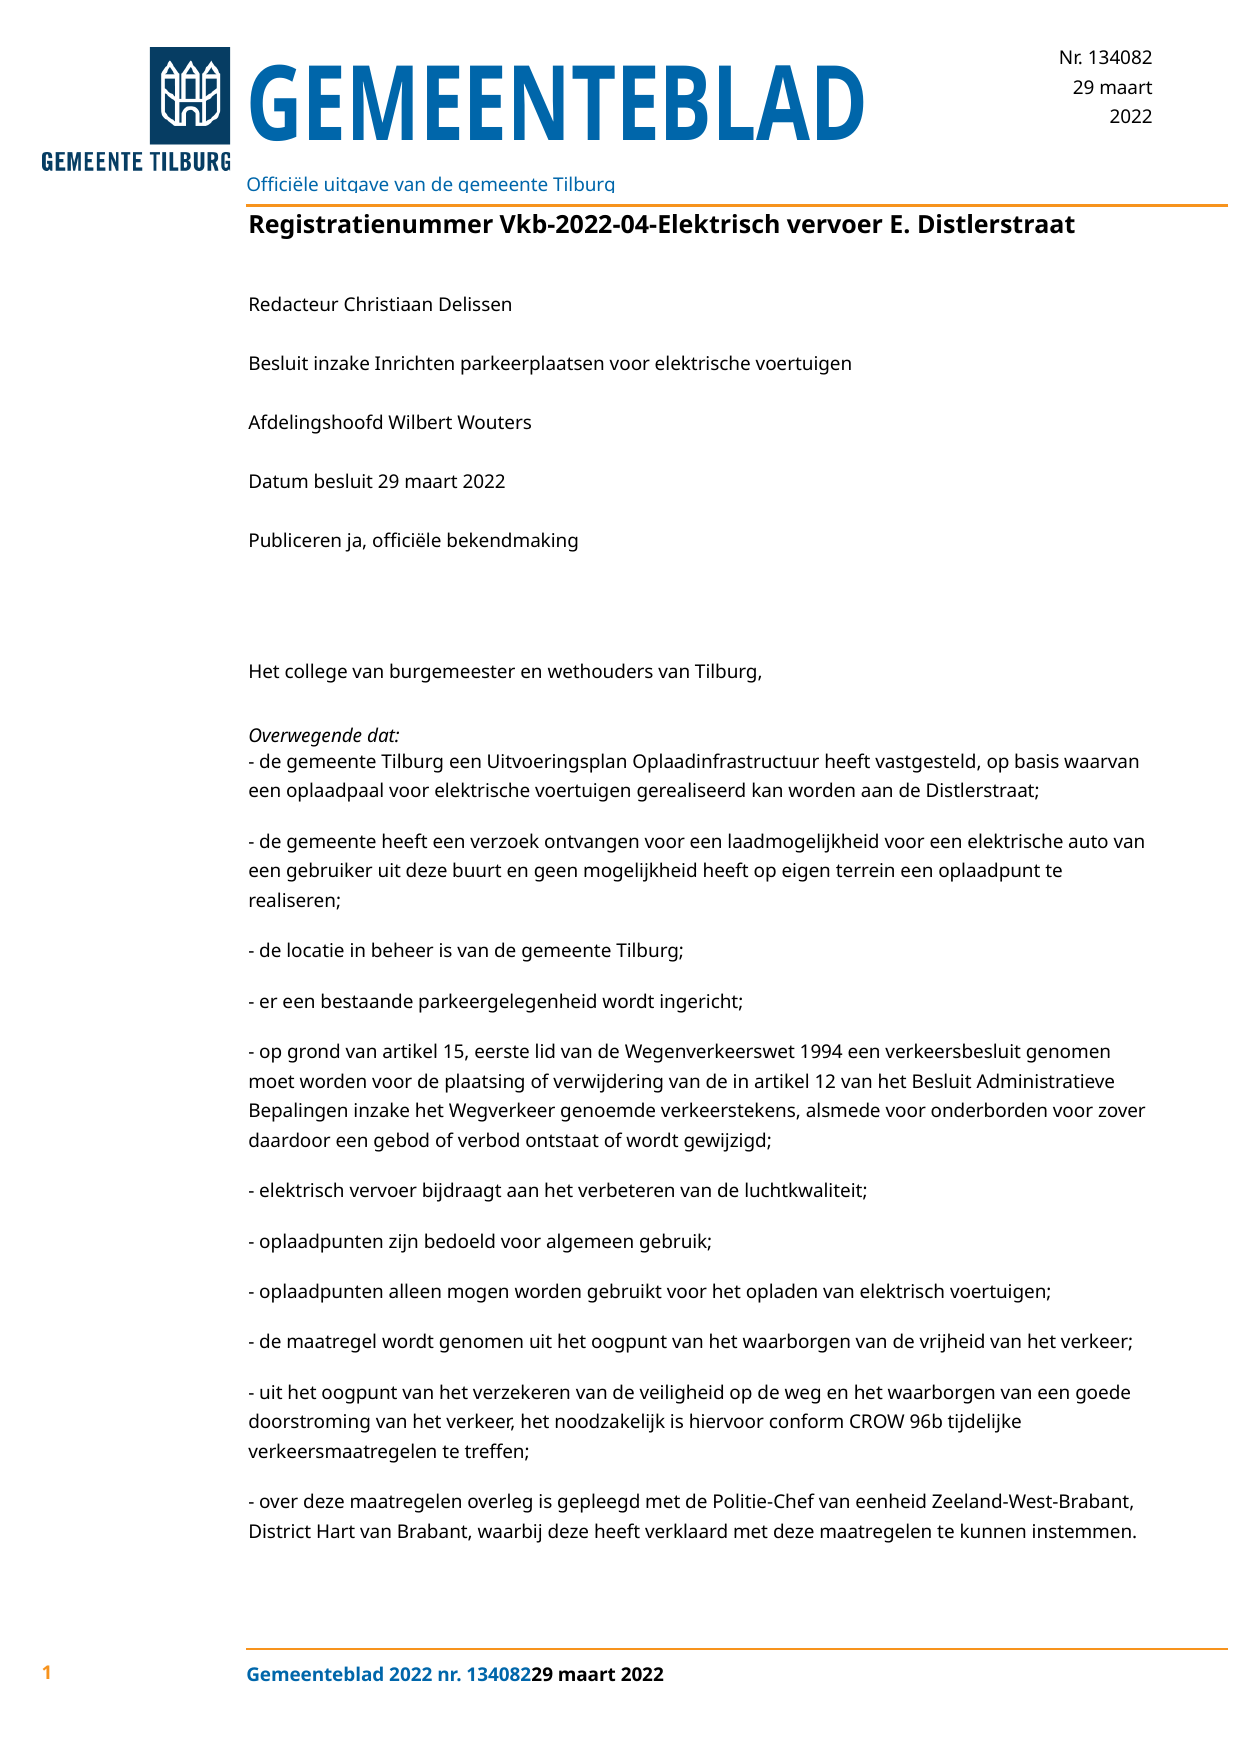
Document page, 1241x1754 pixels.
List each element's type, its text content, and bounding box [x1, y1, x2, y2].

picture [41, 47, 231, 172]
text - er een bestaande parkeergelegenheid wordt ingericht; [248, 988, 1152, 1013]
text - oplaadpunten alleen mogen worden gebruikt voor het opladen van elektrisch voertuigen; [248, 1278, 1152, 1304]
text - over deze maatregelen overleg is gepleegd met de Politie-Chef van eenheid Zeeland-West-Brabant, District Hart van Brabant, waarbij deze heeft verklaard met deze maatregelen te kunnen instemmen. [248, 1489, 1152, 1544]
text Afdelingshoofd Wilbert Wouters [248, 409, 1152, 435]
text Redacteur Christiaan Delissen [248, 291, 1152, 317]
text Het college van burgemeester en wethouders van Tilburg, [248, 658, 1152, 684]
text - elektrisch vervoer bijdraagt aan het verbeteren van de luchtkwaliteit; [248, 1177, 1152, 1203]
text Datum besluit 29 maart 2022 [248, 468, 1152, 494]
text Overwegende dat: [248, 722, 1152, 748]
text - de gemeente heeft een verzoek ontvangen voor een laadmogelijkheid voor een elektrische auto van een gebruiker uit deze buurt en geen mogelijkheid heeft op eigen terrein een oplaadpunt te realiseren; [248, 828, 1152, 913]
text - de locatie in beheer is van de gemeente Tilburg; [248, 937, 1152, 963]
text - de maatregel wordt genomen uit het oogpunt van het waarborgen van de vrijheid van het verkeer; [248, 1329, 1152, 1354]
text Besluit inzake Inrichten parkeerplaatsen voor elektrische voertuigen [248, 350, 1152, 376]
text - de gemeente Tilburg een Uitvoeringsplan Oplaadinfrastructuur heeft vastgesteld, op basis waarvan een oplaadpaal voor elektrische voertuigen gerealiseerd kan worden aan de Distlerstraat; [248, 748, 1152, 803]
text Registratienummer Vkb-2022-04-Elektrisch vervoer E. Distlerstraat [248, 207, 1152, 241]
text - op grond van artikel 15, eerste lid van de Wegenverkeerswet 1994 een verkeersbesluit genomen moet worden voor de plaatsing of verwijdering van de in artikel 12 van het Besluit Administratieve Bepalingen inzake het Wegverkeer genoemde verkeerstekens, alsmede voor onderborden voor zover daardoor een gebod of verbod ontstaat of wordt gewijzigd; [248, 1038, 1152, 1153]
text - oplaadpunten zijn bedoeld voor algemeen gebruik; [248, 1228, 1152, 1253]
text - uit het oogpunt van het verzekeren van de veiligheid op de weg en het waarborgen van een goede doorstroming van het verkeer, het noodzakelijk is hiervoor conform CROW 96b tijdelijke verkeersmaatregelen te treffen; [248, 1379, 1152, 1464]
text Publiceren ja, officiële bekendmaking [248, 528, 1152, 553]
